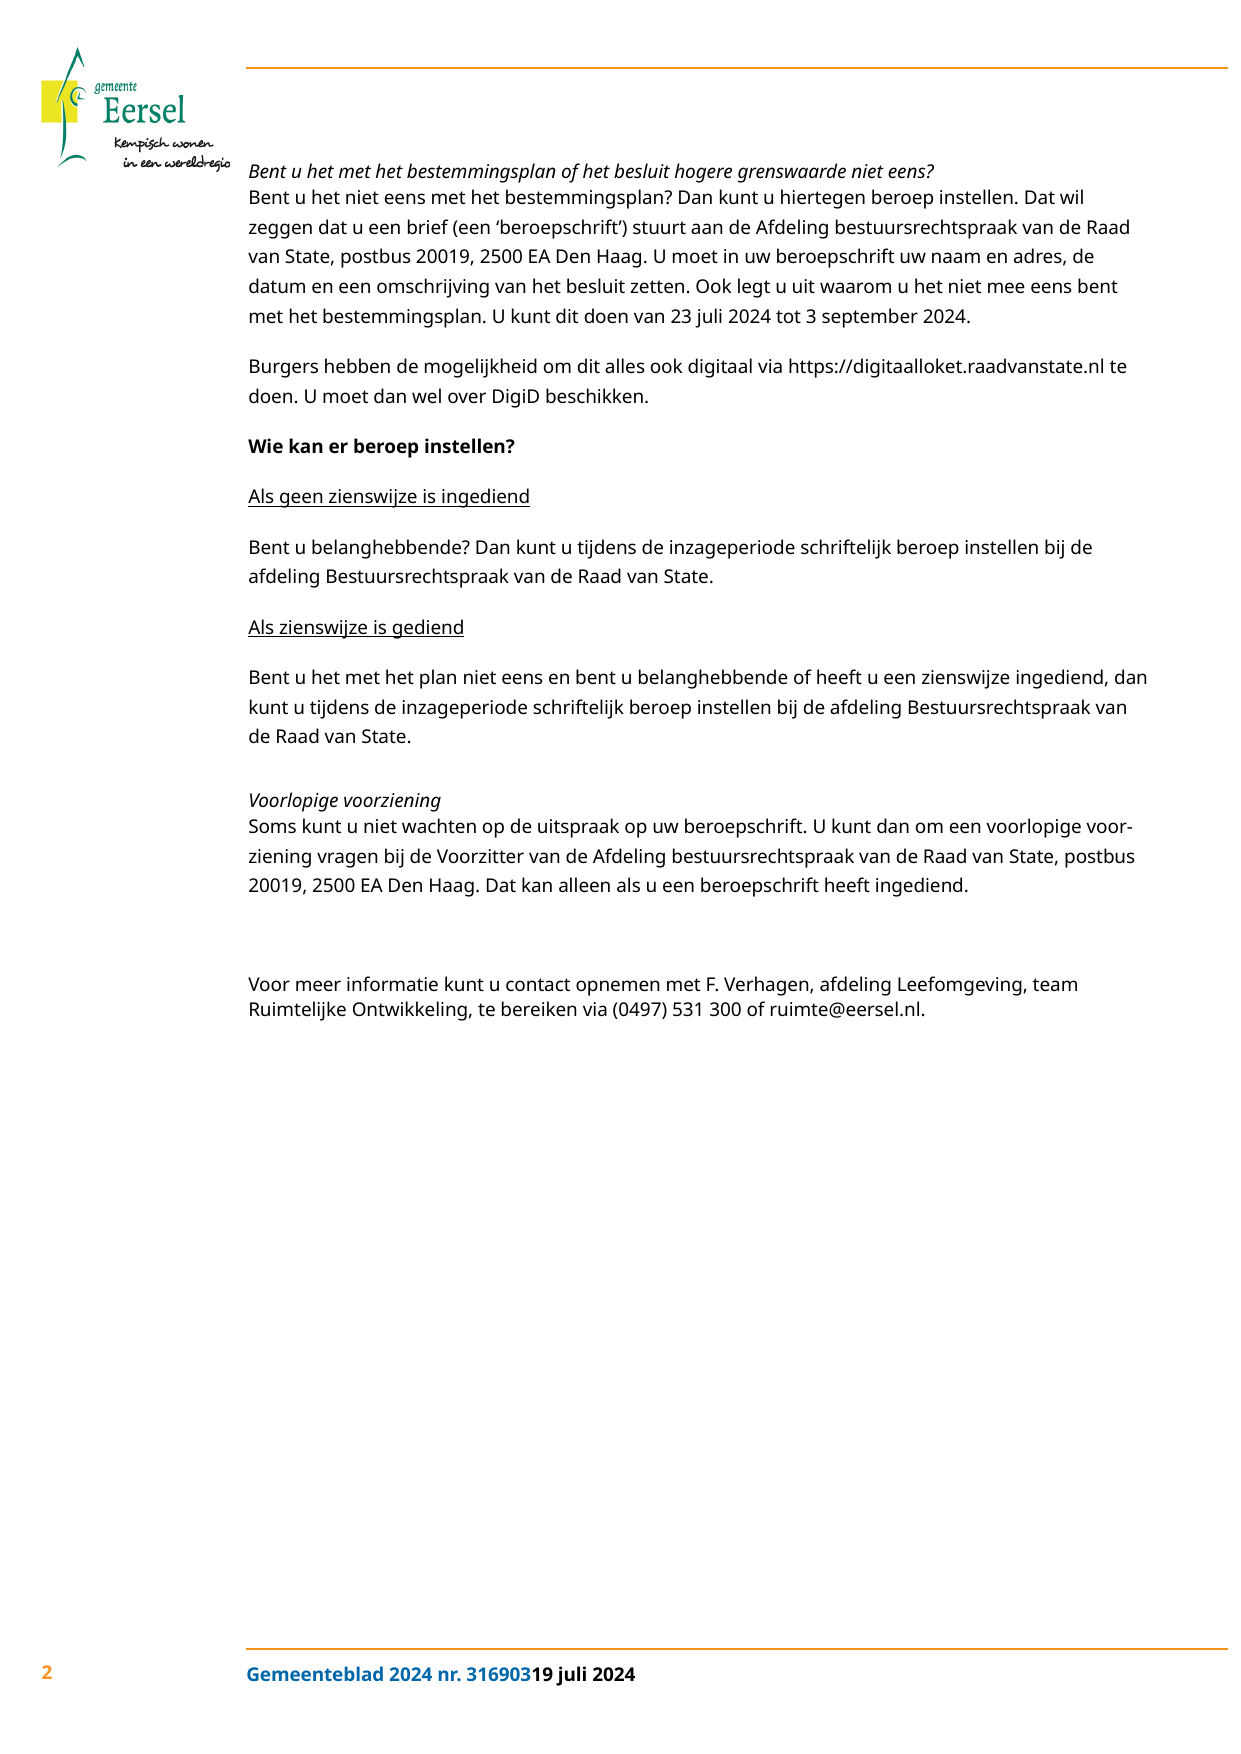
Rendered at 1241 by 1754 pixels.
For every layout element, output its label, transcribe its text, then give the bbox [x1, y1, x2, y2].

text Voorlopige voorziening [248, 788, 1152, 813]
text Als zienswijze is gediend [248, 614, 1152, 640]
text Soms kunt u niet wachten op de uitspraak op uw beroepschrift. U kunt dan om een voorlopige voor-ziening vragen bij de Voorzitter van de Afdeling bestuursrechtspraak van de Raad van State, postbus 20019, 2500 EA Den Haag. Dat kan alleen als u een beroepschrift heeft ingediend. [248, 813, 1152, 898]
picture [41, 47, 231, 172]
text Bent u belanghebbende? Dan kunt u tijdens de inzageperiode schriftelijk beroep instellen bij de afdeling Bestuursrechtspraak van de Raad van State. [248, 534, 1152, 589]
text Als geen zienswijze is ingediend [248, 484, 1152, 509]
text Bent u het met het plan niet eens en bent u belanghebbende of heeft u een zienswijze ingediend, dan kunt u tijdens de inzageperiode schriftelijk beroep instellen bij de afdeling Bestuursrechtspraak van de Raad van State. [248, 664, 1152, 749]
text Burgers hebben de mogelijkheid om dit alles ook digitaal via https://digitaalloket.raadvanstate.nl te doen. U moet dan wel over DigiD beschikken. [248, 353, 1152, 408]
text Bent u het niet eens met het bestemmingsplan? Dan kunt u hiertegen beroep instellen. Dat wil zeggen dat u een brief (een ‘beroepschrift’) stuurt aan de Afdeling bestuursrechtspraak van de Raad van State, postbus 20019, 2500 EA Den Haag. U moet in uw beroepschrift uw naam en adres, de datum en een omschrijving van het besluit zetten. Ook legt u uit waarom u het niet mee eens bent met het bestemmingsplan. U kunt dit doen van 23 juli 2024 tot 3 september 2024. [248, 184, 1152, 328]
text Wie kan er beroep instellen? [248, 433, 1152, 459]
text Voor meer informatie kunt u contact opnemen met F. Verhagen, afdeling Leefomgeving, team Ruimtelijke Ontwikkeling, te bereiken via (0497) 531 300 of ruimte@eersel.nl. [248, 971, 1152, 1022]
text Bent u het met het bestemmingsplan of het besluit hogere grenswaarde niet eens? [248, 159, 1152, 184]
